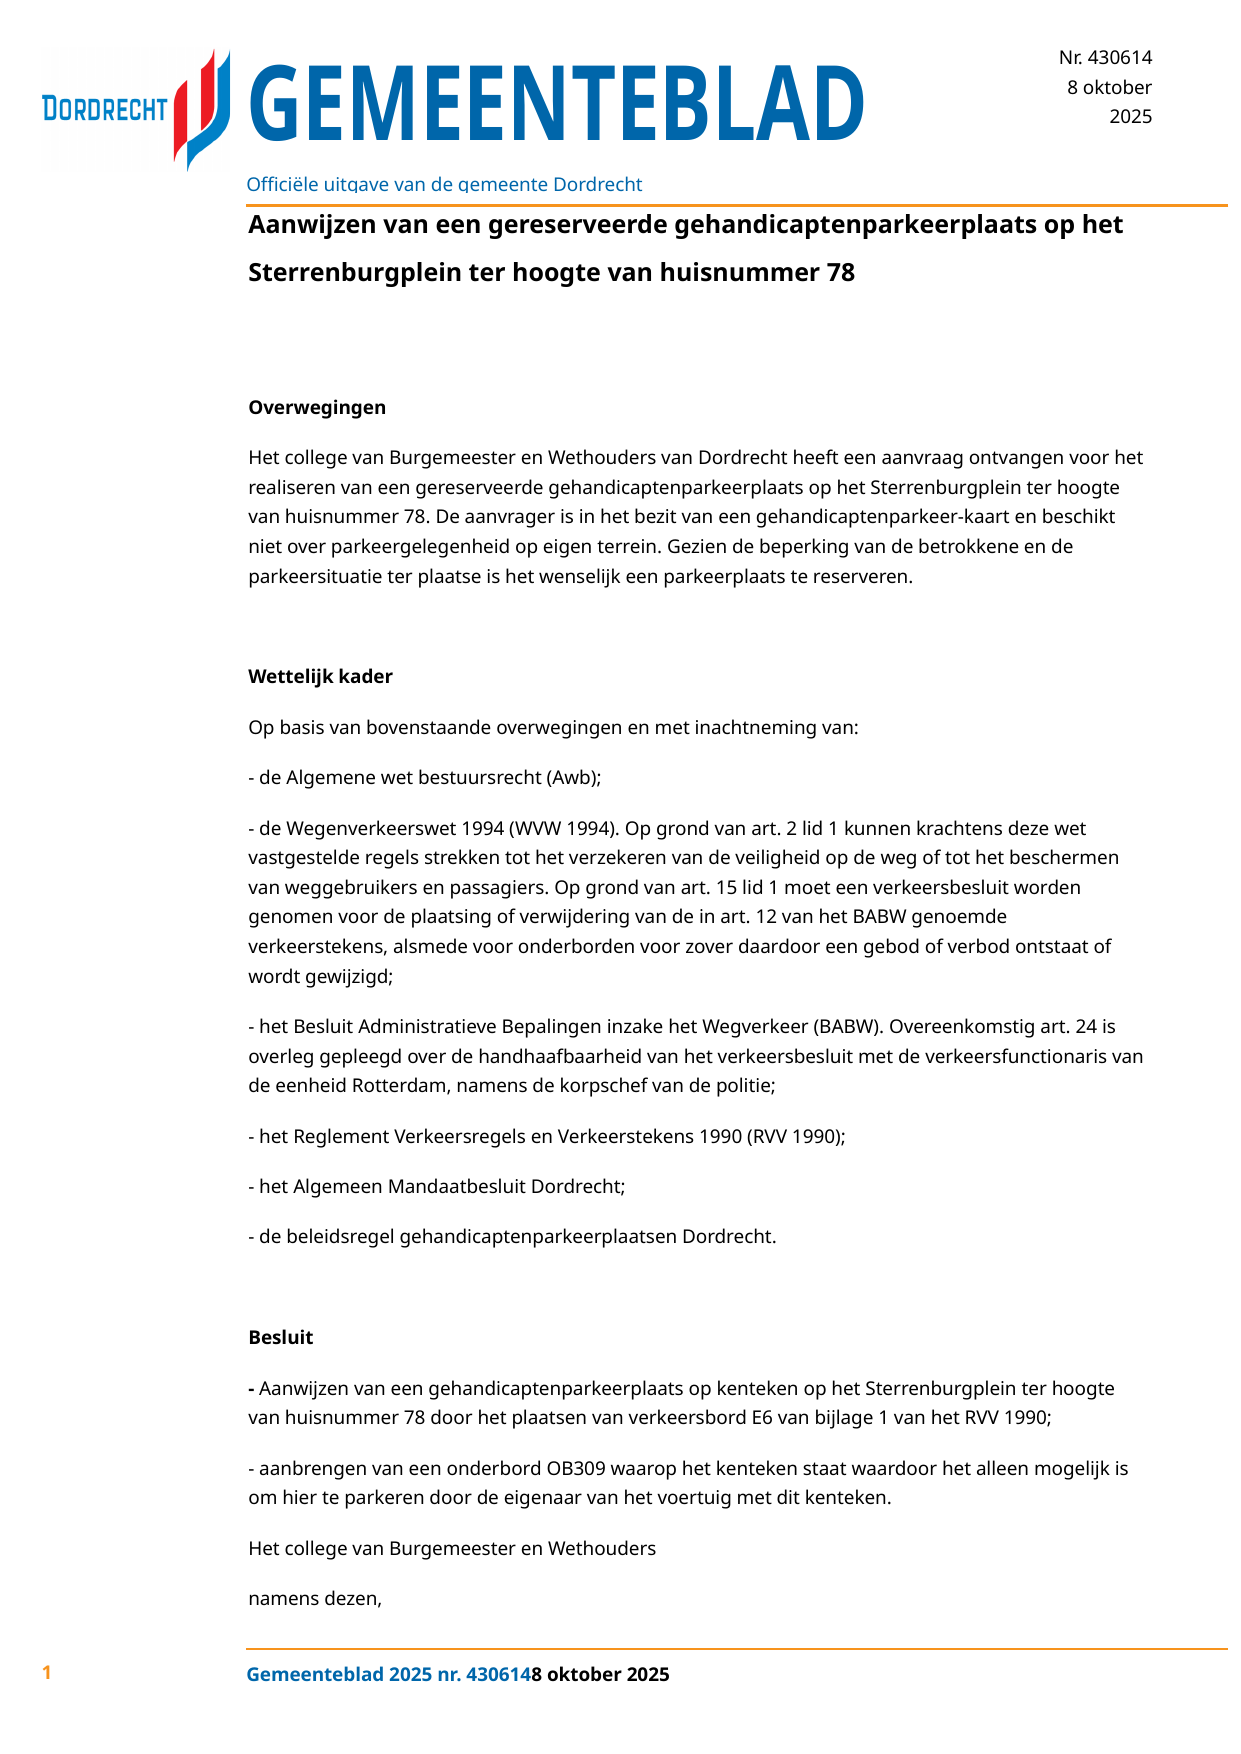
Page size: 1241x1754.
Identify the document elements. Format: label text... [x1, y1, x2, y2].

text Besluit [248, 1324, 1152, 1350]
text - het Algemeen Mandaatbesluit Dordrecht; [248, 1173, 1152, 1199]
text Wettelijk kader [248, 664, 1152, 689]
picture [41, 47, 231, 172]
text - de beleidsregel gehandicaptenparkeerplaatsen Dordrecht. [248, 1224, 1152, 1249]
text - de Algemene wet bestuursrecht (Awb); [248, 764, 1152, 790]
text - het Reglement Verkeersregels en Verkeerstekens 1990 (RVV 1990); [248, 1123, 1152, 1148]
text namens dezen, [248, 1585, 1152, 1611]
text - aanbrengen van een onderbord OB309 waarop het kenteken staat waardoor het alleen mogelijk is om hier te parkeren door de eigenaar van het voertuig met dit kenteken. [248, 1455, 1152, 1510]
text Het college van Burgemeester en Wethouders van Dordrecht heeft een aanvraag ontvangen voor het realiseren van een gereserveerde gehandicaptenparkeerplaats op het Sterrenburgplein ter hoogte van huisnummer 78. De aanvrager is in het bezit van een gehandicaptenparkeer-kaart en beschikt niet over parkeergelegenheid op eigen terrein. Gezien de beperking van de betrokkene en de parkeersituatie ter plaatse is het wenselijk een parkeerplaats te reserveren. [248, 444, 1152, 588]
text Aanwijzen van een gereserveerde gehandicaptenparkeerplaats op het Sterrenburgplein ter hoogte van huisnummer 78 [248, 207, 1152, 288]
text Overwegingen [248, 394, 1152, 420]
text Het college van Burgemeester en Wethouders [248, 1535, 1152, 1561]
text Op basis van bovenstaande overwegingen en met inachtneming van: [248, 714, 1152, 740]
text - Aanwijzen van een gehandicaptenparkeerplaats op kenteken op het Sterrenburgplein ter hoogte van huisnummer 78 door het plaatsen van verkeersbord E6 van bijlage 1 van het RVV 1990; [248, 1375, 1152, 1430]
text - het Besluit Administratieve Bepalingen inzake het Wegverkeer (BABW). Overeenkomstig art. 24 is overleg gepleegd over de handhaafbaarheid van het verkeersbesluit met de verkeersfunctionaris van de eenheid Rotterdam, namens de korpschef van de politie; [248, 1013, 1152, 1098]
text - de Wegenverkeerswet 1994 (WVW 1994). Op grond van art. 2 lid 1 kunnen krachtens deze wet vastgestelde regels strekken tot het verzekeren van de veiligheid op de weg of tot het beschermen van weggebruikers en passagiers. Op grond van art. 15 lid 1 moet een verkeersbesluit worden genomen voor de plaatsing of verwijdering van de in art. 12 van het BABW genoemde verkeerstekens, alsmede voor onderborden voor zover daardoor een gebod of verbod ontstaat of wordt gewijzigd; [248, 815, 1152, 988]
